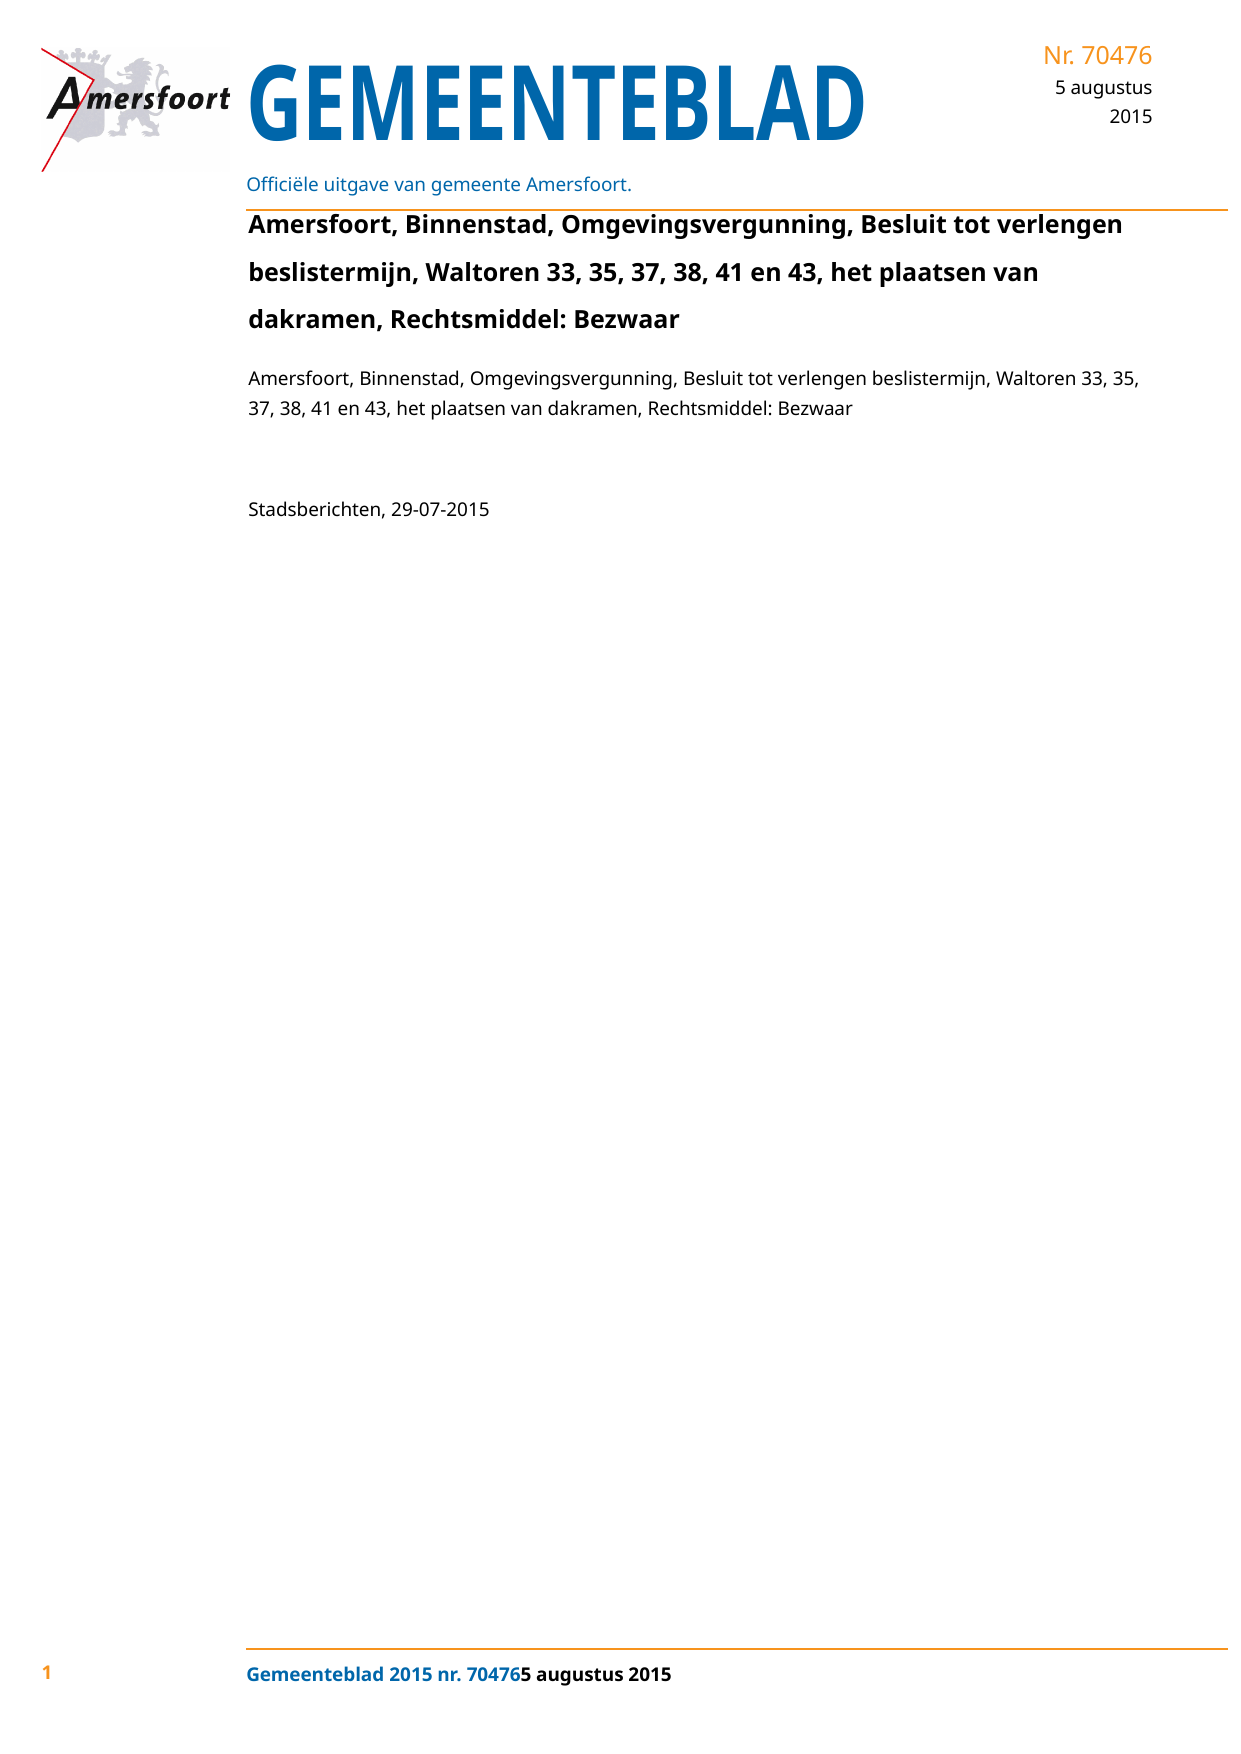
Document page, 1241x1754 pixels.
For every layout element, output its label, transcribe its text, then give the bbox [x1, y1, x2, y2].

text Stadsberichten, 29-07-2015 [248, 496, 1152, 522]
text Amersfoort, Binnenstad, Omgevingsvergunning, Besluit tot verlengen beslistermijn, Waltoren 33, 35, 37, 38, 41 en 43, het plaatsen van dakramen, Rechtsmiddel: Bezwaar [248, 211, 1152, 336]
text Amersfoort, Binnenstad, Omgevingsvergunning, Besluit tot verlengen beslistermijn, Waltoren 33, 35, 37, 38, 41 en 43, het plaatsen van dakramen, Rechtsmiddel: Bezwaar [248, 366, 1152, 421]
picture [41, 47, 231, 172]
